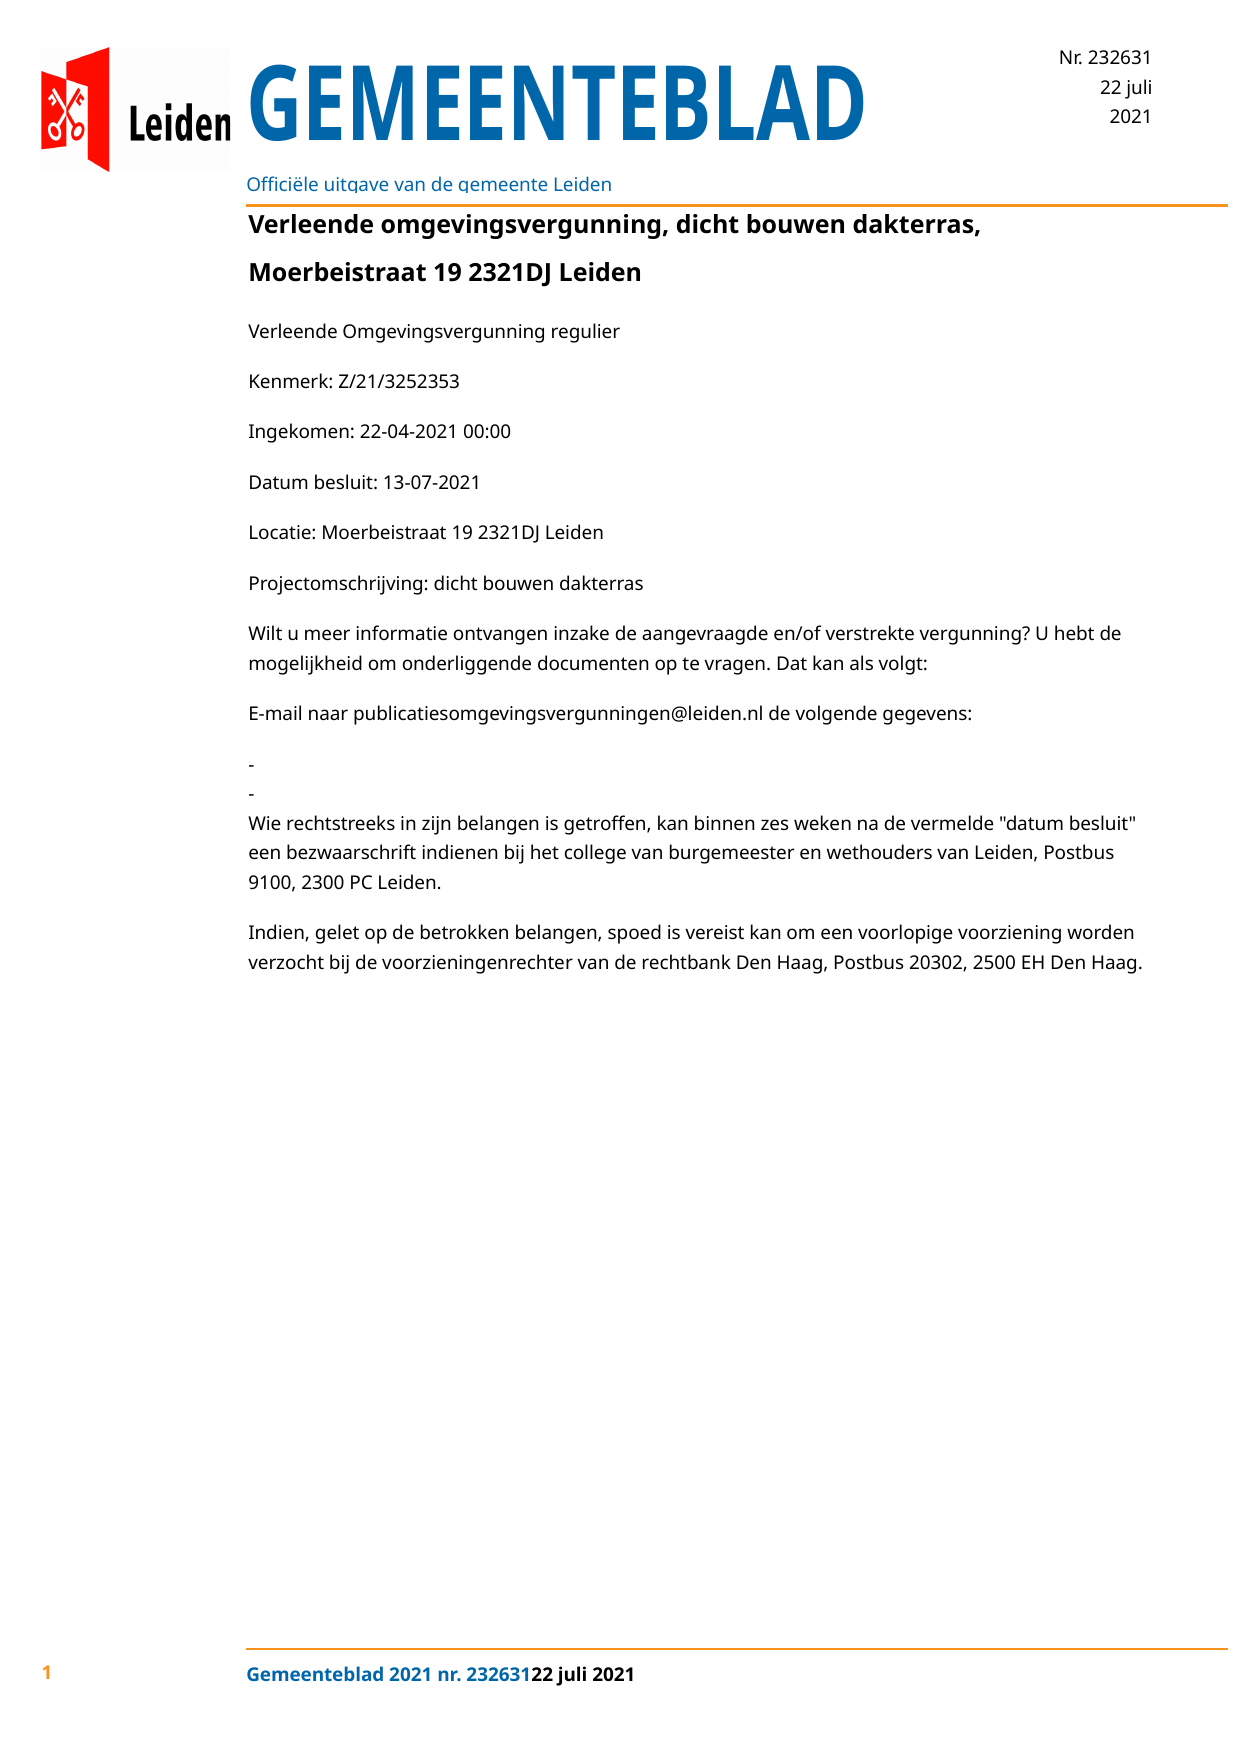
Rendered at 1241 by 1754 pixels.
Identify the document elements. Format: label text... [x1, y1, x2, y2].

text Wilt u meer informatie ontvangen inzake de aangevraagde en/of verstrekte vergunning? U hebt de mogelijkheid om onderliggende documenten op te vragen. Dat kan als volgt: [248, 620, 1152, 676]
text Verleende omgevingsvergunning, dicht bouwen dakterras, Moerbeistraat 19 2321DJ Leiden [248, 207, 1152, 288]
text Kenmerk: Z/21/3252353 [248, 368, 1152, 394]
text Datum besluit: 13-07-2021 [248, 469, 1152, 495]
text Verleende Omgevingsvergunning regulier [248, 318, 1152, 344]
text Indien, gelet op de betrokken belangen, spoed is vereist kan om een voorlopige voorziening worden verzocht bij de voorzieningenrechter van de rechtbank Den Haag, Postbus 20302, 2500 EH Den Haag. [248, 919, 1152, 975]
text Ingekomen: 22-04-2021 00:00 [248, 419, 1152, 444]
text E-mail naar publicatiesomgevingsvergunningen@leiden.nl de volgende gegevens: [248, 700, 1152, 726]
text Projectomschrijving: dicht bouwen dakterras [248, 570, 1152, 596]
picture [41, 47, 231, 172]
text Wie rechtstreeks in zijn belangen is getroffen, kan binnen zes weken na de vermelde "datum besluit" een bezwaarschrift indienen bij het college van burgemeester en wethouders van Leiden, Postbus 9100, 2300 PC Leiden. [248, 810, 1152, 895]
text Locatie: Moerbeistraat 19 2321DJ Leiden [248, 519, 1152, 545]
